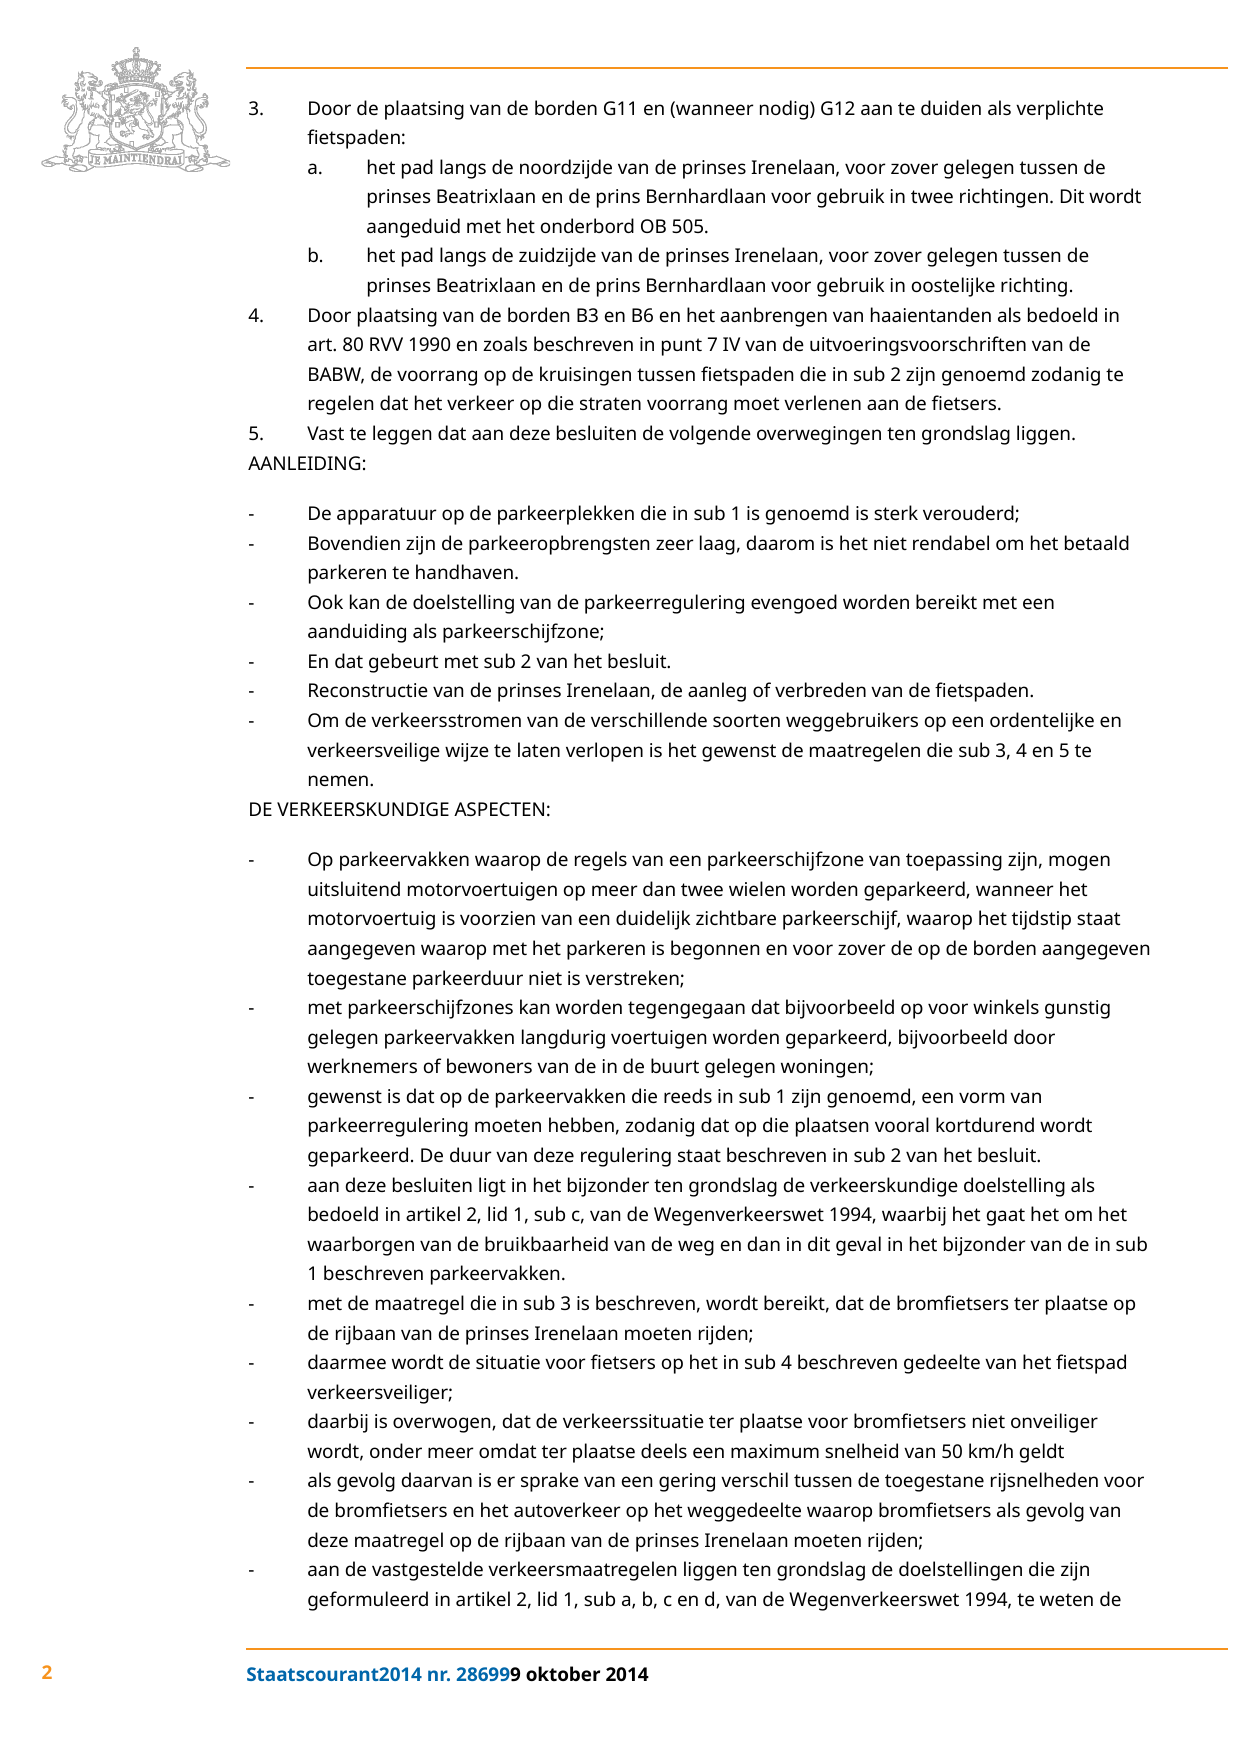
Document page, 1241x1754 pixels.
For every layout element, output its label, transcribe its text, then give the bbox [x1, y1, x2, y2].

list met parkeerschijfzones kan worden tegengegaan dat bijvoorbeeld op voor winkels gunstig gelegen parkeervakken langdurig voertuigen worden geparkeerd, bijvoorbeeld door werknemers of bewoners van de in de buurt gelegen woningen; [248, 994, 1152, 1079]
picture [41, 47, 231, 172]
list Vast te leggen dat aan deze besluiten de volgende overwegingen ten grondslag liggen. [248, 420, 1152, 446]
list Om de verkeersstromen van de verschillende soorten weggebruikers op een ordentelijke en verkeersveilige wijze te laten verlopen is het gewenst de maatregelen die sub 3, 4 en 5 te nemen. [248, 707, 1152, 792]
list Door plaatsing van de borden B3 en B6 en het aanbrengen van haaientanden als bedoeld in art. 80 RVV 1990 en zoals beschreven in punt 7 IV van de uitvoeringsvoorschriften van de BABW, de voorrang op de kruisingen tussen fietspaden die in sub 2 zijn genoemd zodanig te regelen dat het verkeer op die straten voorrang moet verlenen aan de fietsers. [248, 302, 1152, 416]
list Ook kan de doelstelling van de parkeerregulering evengoed worden bereikt met een aanduiding als parkeerschijfzone; [248, 589, 1152, 644]
text AANLEIDING: [248, 450, 1152, 476]
list Door de plaatsing van de borden G11 en (wanneer nodig) G12 aan te duiden als verplichte fietspaden: [248, 95, 1152, 150]
list het pad langs de noordzijde van de prinses Irenelaan, voor zover gelegen tussen de prinses Beatrixlaan en de prins Bernhardlaan voor gebruik in twee richtingen. Dit wordt aangeduid met het onderbord OB 505. [307, 154, 1152, 239]
list Bovendien zijn de parkeeropbrengsten zeer laag, daarom is het niet rendabel om het betaald parkeren te handhaven. [248, 530, 1152, 585]
list De apparatuur op de parkeerplekken die in sub 1 is genoemd is sterk verouderd; [248, 500, 1152, 526]
text DE VERKEERSKUNDIGE ASPECTEN: [248, 796, 1152, 822]
list daarbij is overwogen, dat de verkeerssituatie ter plaatse voor bromfietsers niet onveiliger wordt, onder meer omdat ter plaatse deels een maximum snelheid van 50 km/h geldt [248, 1408, 1152, 1464]
list met de maatregel die in sub 3 is beschreven, wordt bereikt, dat de bromfietsers ter plaatse op de rijbaan van de prinses Irenelaan moeten rijden; [248, 1290, 1152, 1346]
list Reconstructie van de prinses Irenelaan, de aanleg of verbreden van de fietspaden. [248, 678, 1152, 703]
list En dat gebeurt met sub 2 van het besluit. [248, 648, 1152, 674]
list het pad langs de zuidzijde van de prinses Irenelaan, voor zover gelegen tussen de prinses Beatrixlaan en de prins Bernhardlaan voor gebruik in oostelijke richting. [307, 243, 1152, 298]
list daarmee wordt de situatie voor fietsers op het in sub 4 beschreven gedeelte van het fietspad verkeersveiliger; [248, 1349, 1152, 1405]
list gewenst is dat op de parkeervakken die reeds in sub 1 zijn genoemd, een vorm van parkeerregulering moeten hebben, zodanig dat op die plaatsen vooral kortdurend wordt geparkeerd. De duur van deze regulering staat beschreven in sub 2 van het besluit. [248, 1083, 1152, 1168]
list als gevolg daarvan is er sprake van een gering verschil tussen de toegestane rijsnelheden voor de bromfietsers en het autoverkeer op het weggedeelte waarop bromfietsers als gevolg van deze maatregel op de rijbaan van de prinses Irenelaan moeten rijden; [248, 1468, 1152, 1553]
list aan deze besluiten ligt in het bijzonder ten grondslag de verkeerskundige doelstelling als bedoeld in artikel 2, lid 1, sub c, van de Wegenverkeerswet 1994, waarbij het gaat het om het waarborgen van de bruikbaarheid van de weg en dan in dit geval in het bijzonder van de in sub 1 beschreven parkeervakken. [248, 1172, 1152, 1286]
list Op parkeervakken waarop de regels van een parkeerschijfzone van toepassing zijn, mogen uitsluitend motorvoertuigen op meer dan twee wielen worden geparkeerd, wanneer het motorvoertuig is voorzien van een duidelijk zichtbare parkeerschijf, waarop het tijdstip staat aangegeven waarop met het parkeren is begonnen en voor zover de op de borden aangegeven toegestane parkeerduur niet is verstreken; [248, 846, 1152, 991]
list aan de vastgestelde verkeersmaatregelen liggen ten grondslag de doelstellingen die zijn geformuleerd in artikel 2, lid 1, sub a, b, c en d, van de Wegenverkeerswet 1994, te weten de [248, 1556, 1152, 1612]
